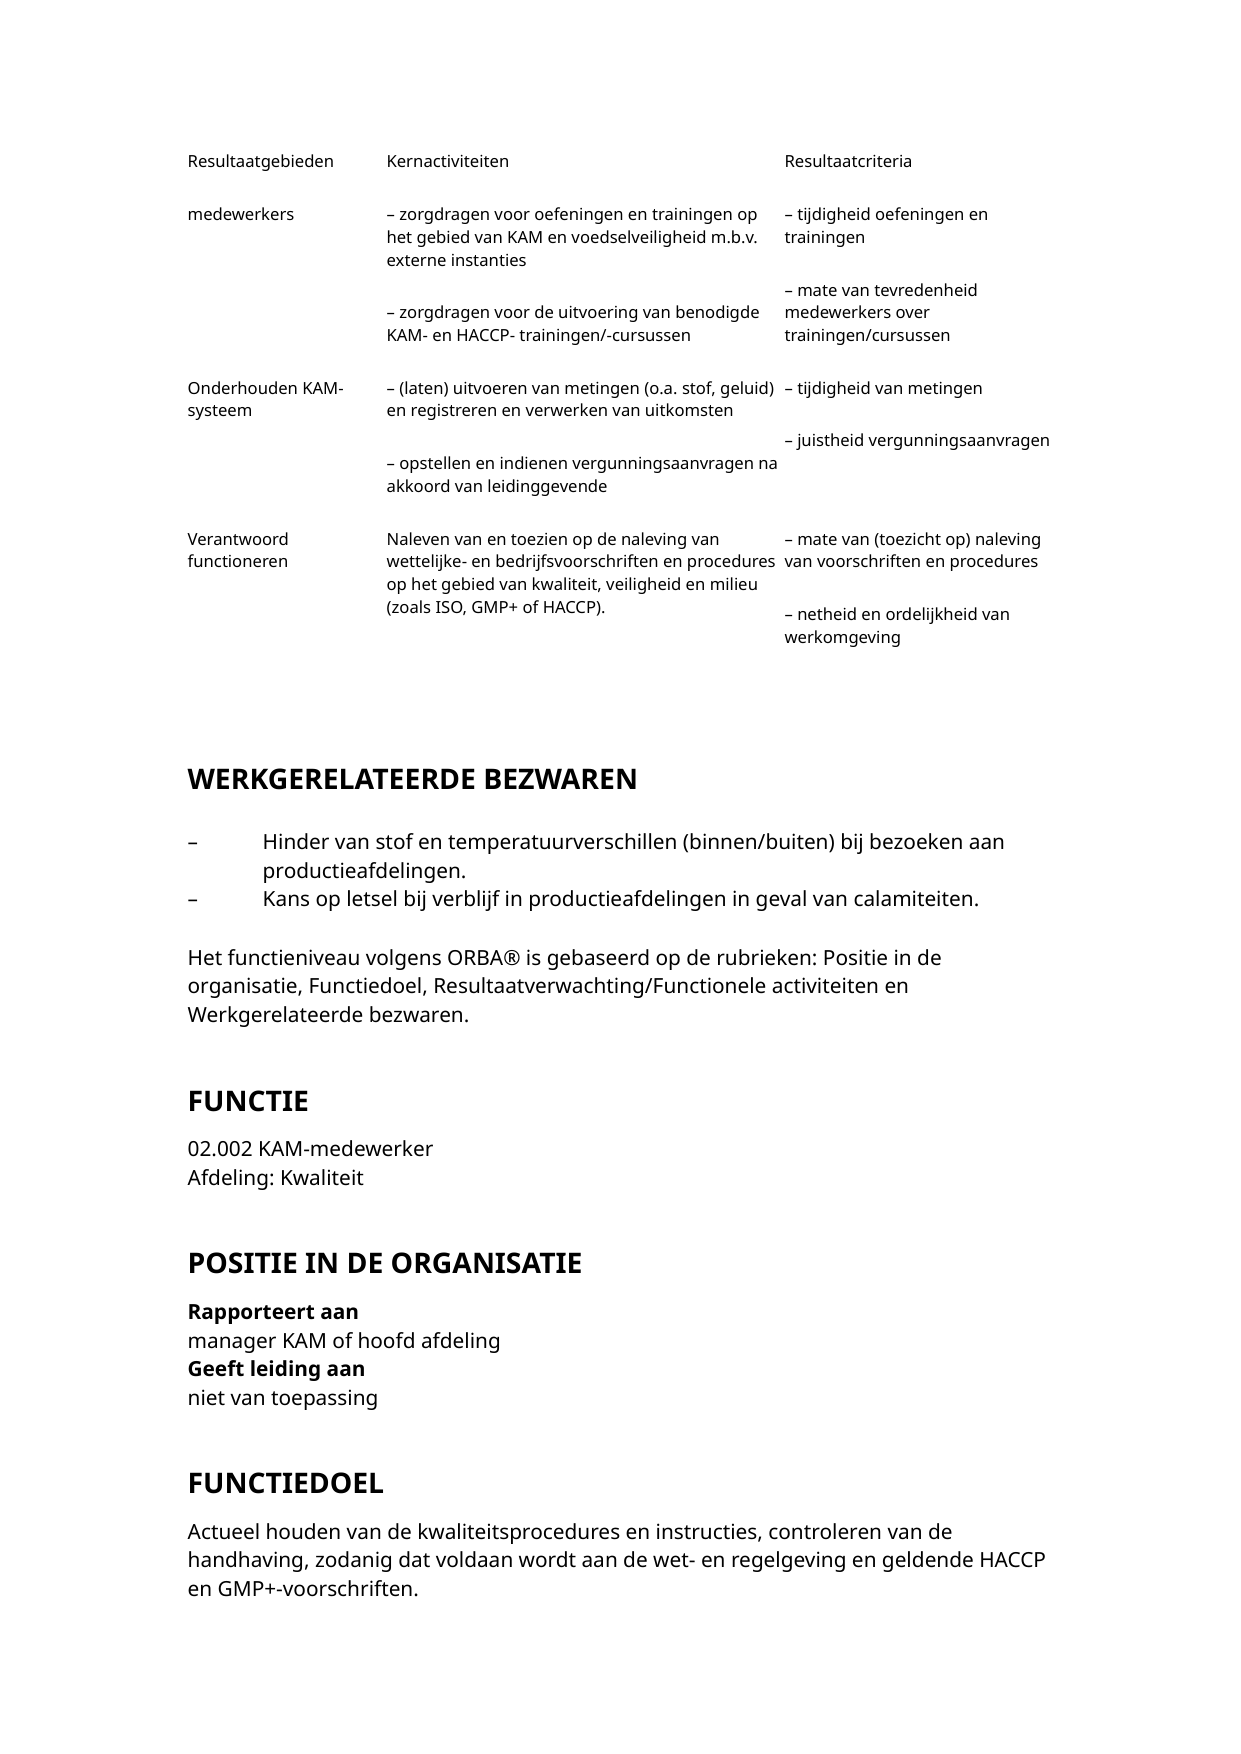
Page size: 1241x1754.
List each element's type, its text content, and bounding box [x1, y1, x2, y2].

table_cell Onderhouden KAM-systeem [188, 376, 386, 527]
text Actueel houden van de kwaliteitsprocedures en instructies, controleren van de handhaving, zodanig dat voldaan wordt aan de wet- en regelgeving en geldende HACCP en GMP+-voorschriften. [187, 1517, 1053, 1602]
table_cell – zorgdragen voor oefeningen en trainingen op het gebied van KAM en voedselveiligheid m.b.v. externe instanties – zorgdragen voor de uitvoering van benodigde KAM- en HACCP- trainingen/-cursussen [386, 203, 784, 376]
list Hinder van stof en temperatuurverschillen (binnen/buiten) bij bezoeken aan productieafdelingen. [187, 827, 1053, 884]
table_cell – mate van (toezicht op) naleving van voorschriften en procedures – netheid en ordelijkheid van werkomgeving [784, 527, 1053, 678]
text 02.002 KAM-medewerker [187, 1134, 1053, 1163]
list Kans op letsel bij verblijf in productieafdelingen in geval van calamiteiten. [187, 884, 1053, 913]
subtitle FUNCTIEDOEL [187, 1463, 1053, 1502]
table_cell Naleven van en toezien op de naleving van wettelijke- en bedrijfsvoorschriften en procedures op het gebied van kwaliteit, veiligheid en milieu (zoals ISO, GMP+ of HACCP). [386, 527, 784, 678]
text niet van toepassing [187, 1383, 1053, 1411]
table_cell – tijdigheid van metingen – juistheid vergunningsaanvragen [784, 376, 1053, 527]
text Afdeling: Kwaliteit [187, 1163, 1053, 1191]
table_cell medewerkers [188, 203, 386, 376]
text manager KAM of hoofd afdeling [187, 1326, 1053, 1354]
table_header Resultaatcriteria [784, 150, 1053, 203]
table_cell Verantwoord functioneren [188, 527, 386, 678]
table_cell – tijdigheid oefeningen en trainingen – mate van tevredenheid medewerkers over trainingen/cursussen [784, 203, 1053, 376]
table_cell – (laten) uitvoeren van metingen (o.a. stof, geluid) en registreren en verwerken van uitkomsten – opstellen en indienen vergunningsaanvragen na akkoord van leidinggevende [386, 376, 784, 527]
subtitle POSITIE IN DE ORGANISATIE [187, 1244, 1053, 1282]
text Rapporteert aan [187, 1297, 1053, 1326]
table_header Resultaatgebieden [188, 150, 386, 203]
subtitle WERKGERELATEERDE BEZWAREN [187, 759, 1053, 797]
text Geeft leiding aan [187, 1354, 1053, 1383]
subtitle FUNCTIE [187, 1081, 1053, 1119]
text Het functieniveau volgens ORBA® is gebaseerd op de rubrieken: Positie in de organisatie, Functiedoel, Resultaatverwachting/Functionele activiteiten en Werkgerelateerde bezwaren. [187, 943, 1053, 1028]
table_header Kernactiviteiten [386, 150, 784, 203]
